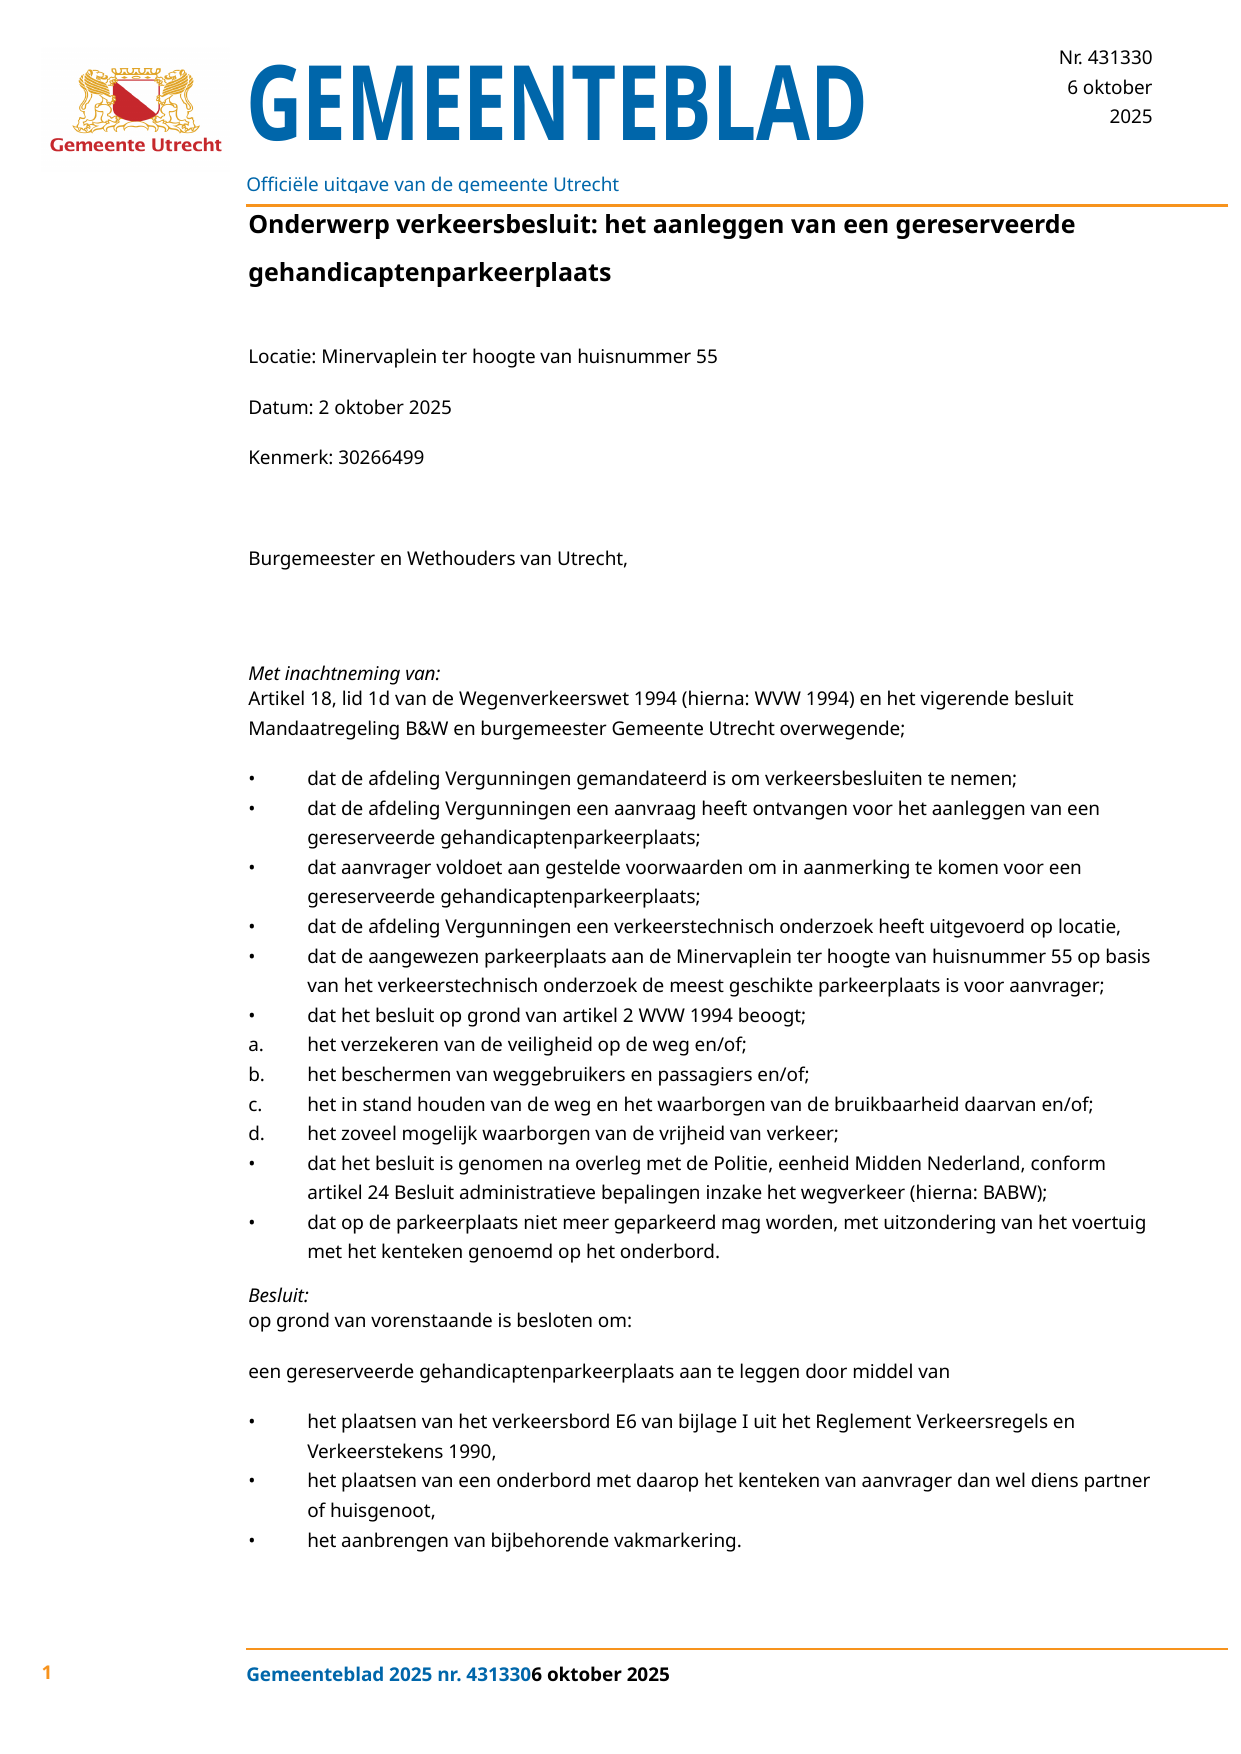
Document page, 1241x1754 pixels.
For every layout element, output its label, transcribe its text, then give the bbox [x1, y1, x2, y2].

text Locatie: Minervaplein ter hoogte van huisnummer 55 [248, 344, 1152, 369]
list het beschermen van weggebruikers en passagiers en/of; [248, 1061, 1152, 1087]
list dat de afdeling Vergunningen gemandateerd is om verkeersbesluiten te nemen; [248, 765, 1152, 791]
text Besluit: [248, 1282, 1152, 1308]
list het verzekeren van de veiligheid op de weg en/of; [248, 1032, 1152, 1057]
list dat de afdeling Vergunningen een verkeerstechnisch onderzoek heeft uitgevoerd op locatie, [248, 913, 1152, 939]
text een gereserveerde gehandicaptenparkeerplaats aan te leggen door middel van [248, 1358, 1152, 1384]
list het plaatsen van het verkeersbord E6 van bijlage I uit het Reglement Verkeersregels en Verkeerstekens 1990, [248, 1408, 1152, 1464]
picture [41, 47, 231, 172]
list dat het besluit op grond van artikel 2 WVW 1994 beoogt; [248, 1002, 1152, 1028]
list dat op de parkeerplaats niet meer geparkeerd mag worden, met uitzondering van het voertuig met het kenteken genoemd op het onderbord. [248, 1209, 1152, 1264]
list dat de aangewezen parkeerplaats aan de Minervaplein ter hoogte van huisnummer 55 op basis van het verkeerstechnisch onderzoek de meest geschikte parkeerplaats is voor aanvrager; [248, 943, 1152, 998]
list dat het besluit is genomen na overleg met de Politie, eenheid Midden Nederland, conform artikel 24 Besluit administratieve bepalingen inzake het wegverkeer (hierna: BABW); [248, 1150, 1152, 1205]
list dat de afdeling Vergunningen een aanvraag heeft ontvangen voor het aanleggen van een gereserveerde gehandicaptenparkeerplaats; [248, 795, 1152, 850]
text Onderwerp verkeersbesluit: het aanleggen van een gereserveerde gehandicaptenparkeerplaats [248, 207, 1152, 288]
text Met inachtneming van: [248, 660, 1152, 685]
list het aanbrengen van bijbehorende vakmarkering. [248, 1527, 1152, 1552]
text Datum: 2 oktober 2025 [248, 394, 1152, 420]
list dat aanvrager voldoet aan gestelde voorwaarden om in aanmerking te komen voor een gereserveerde gehandicaptenparkeerplaats; [248, 854, 1152, 909]
text Burgemeester en Wethouders van Utrecht, [248, 545, 1152, 571]
list het in stand houden van de weg en het waarborgen van de bruikbaarheid daarvan en/of; [248, 1091, 1152, 1117]
text Kenmerk: 30266499 [248, 444, 1152, 470]
text Artikel 18, lid 1d van de Wegenverkeerswet 1994 (hierna: WVW 1994) en het vigerende besluit Mandaatregeling B&W en burgemeester Gemeente Utrecht overwegende; [248, 685, 1152, 741]
list het plaatsen van een onderbord met daarop het kenteken van aanvrager dan wel diens partner of huisgenoot, [248, 1468, 1152, 1523]
list het zoveel mogelijk waarborgen van de vrijheid van verkeer; [248, 1120, 1152, 1146]
text op grond van vorenstaande is besloten om: [248, 1308, 1152, 1333]
